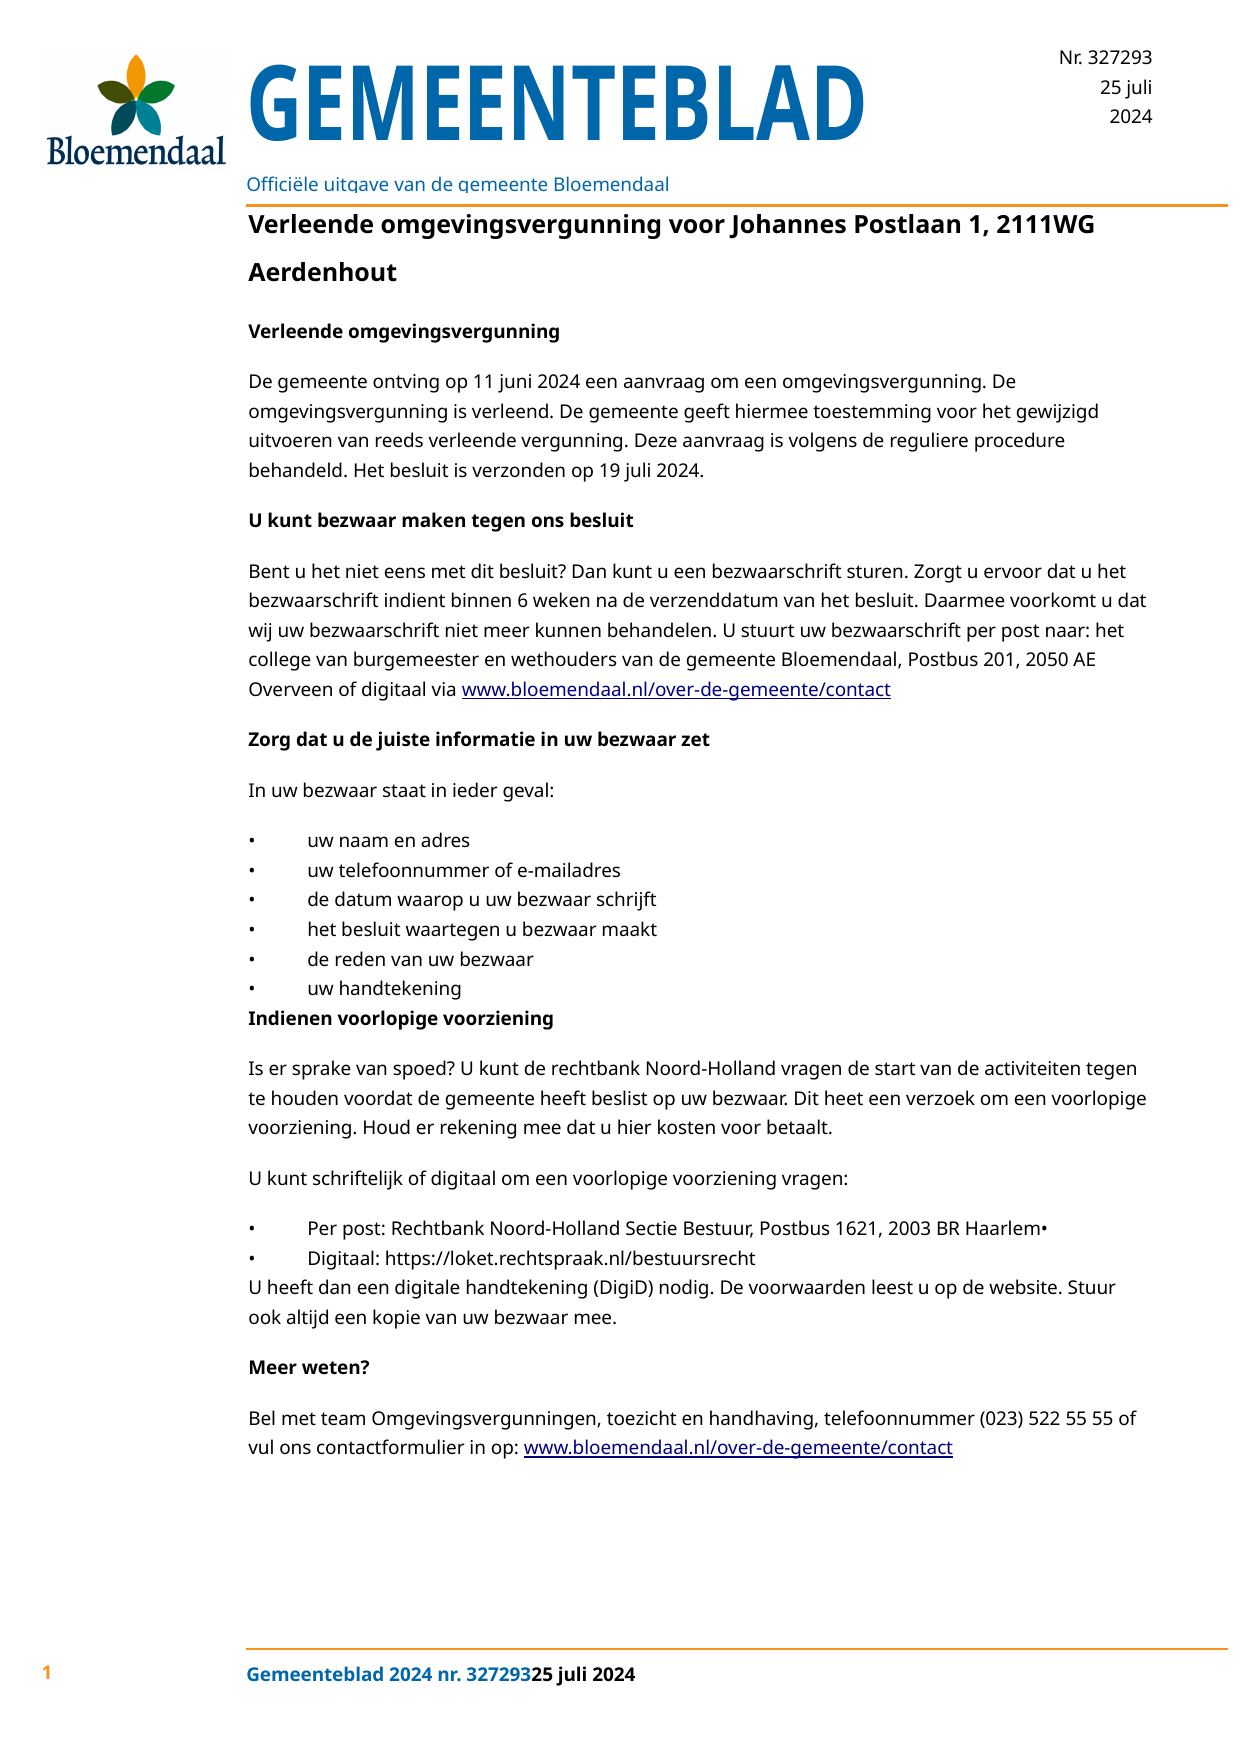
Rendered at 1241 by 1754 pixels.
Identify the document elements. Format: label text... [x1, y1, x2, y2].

list de reden van uw bezwaar [248, 946, 1152, 972]
picture [41, 47, 231, 172]
list uw handtekening [248, 975, 1152, 1001]
list uw naam en adres [248, 827, 1152, 853]
text Verleende omgevingsvergunning voor Johannes Postlaan 1, 2111WG Aerdenhout [248, 207, 1152, 288]
text Zorg dat u de juiste informatie in uw bezwaar zet [248, 727, 1152, 752]
text Bel met team Omgevingsvergunningen, toezicht en handhaving, telefoonnummer (023) 522 55 55 of vul ons contactformulier in op: www.bloemendaal.nl/over-de-gemeente/contact [248, 1405, 1152, 1460]
text Bent u het niet eens met dit besluit? Dan kunt u een bezwaarschrift sturen. Zorgt u ervoor dat u het bezwaarschrift indient binnen 6 weken na de verzenddatum van het besluit. Daarmee voorkomt u dat wij uw bezwaarschrift niet meer kunnen behandelen. U stuurt uw bezwaarschrift per post naar: het college van burgemeester en wethouders van de gemeente Bloemendaal, Postbus 201, 2050 AE Overveen of digitaal via www.bloemendaal.nl/over-de-gemeente/contact [248, 558, 1152, 702]
text U kunt schriftelijk of digitaal om een voorlopige voorziening vragen: [248, 1165, 1152, 1191]
list Digitaal: https://loket.rechtspraak.nl/bestuursrecht [248, 1245, 1152, 1271]
text In uw bezwaar staat in ieder geval: [248, 777, 1152, 803]
text U kunt bezwaar maken tegen ons besluit [248, 507, 1152, 533]
text Verleende omgevingsvergunning [248, 318, 1152, 344]
list het besluit waartegen u bezwaar maakt [248, 916, 1152, 942]
text Meer weten? [248, 1354, 1152, 1380]
list de datum waarop u uw bezwaar schrijft [248, 887, 1152, 912]
list uw telefoonnummer of e-mailadres [248, 857, 1152, 883]
text Indienen voorlopige voorziening [248, 1005, 1152, 1031]
text U heeft dan een digitale handtekening (DigiD) nodig. De voorwaarden leest u op de website. Stuur ook altijd een kopie van uw bezwaar mee. [248, 1274, 1152, 1330]
text Is er sprake van spoed? U kunt de rechtbank Noord-Holland vragen de start van de activiteiten tegen te houden voordat de gemeente heeft beslist op uw bezwaar. Dit heet een verzoek om een voorlopige voorziening. Houd er rekening mee dat u hier kosten voor betaalt. [248, 1055, 1152, 1140]
text De gemeente ontving op 11 juni 2024 een aanvraag om een omgevingsvergunning. De omgevingsvergunning is verleend. De gemeente geeft hiermee toestemming voor het gewijzigd uitvoeren van reeds verleende vergunning. Deze aanvraag is volgens de reguliere procedure behandeld. Het besluit is verzonden op 19 juli 2024. [248, 368, 1152, 483]
list Per post: Rechtbank Noord-Holland Sectie Bestuur, Postbus 1621, 2003 BR Haarlem• [248, 1215, 1152, 1241]
